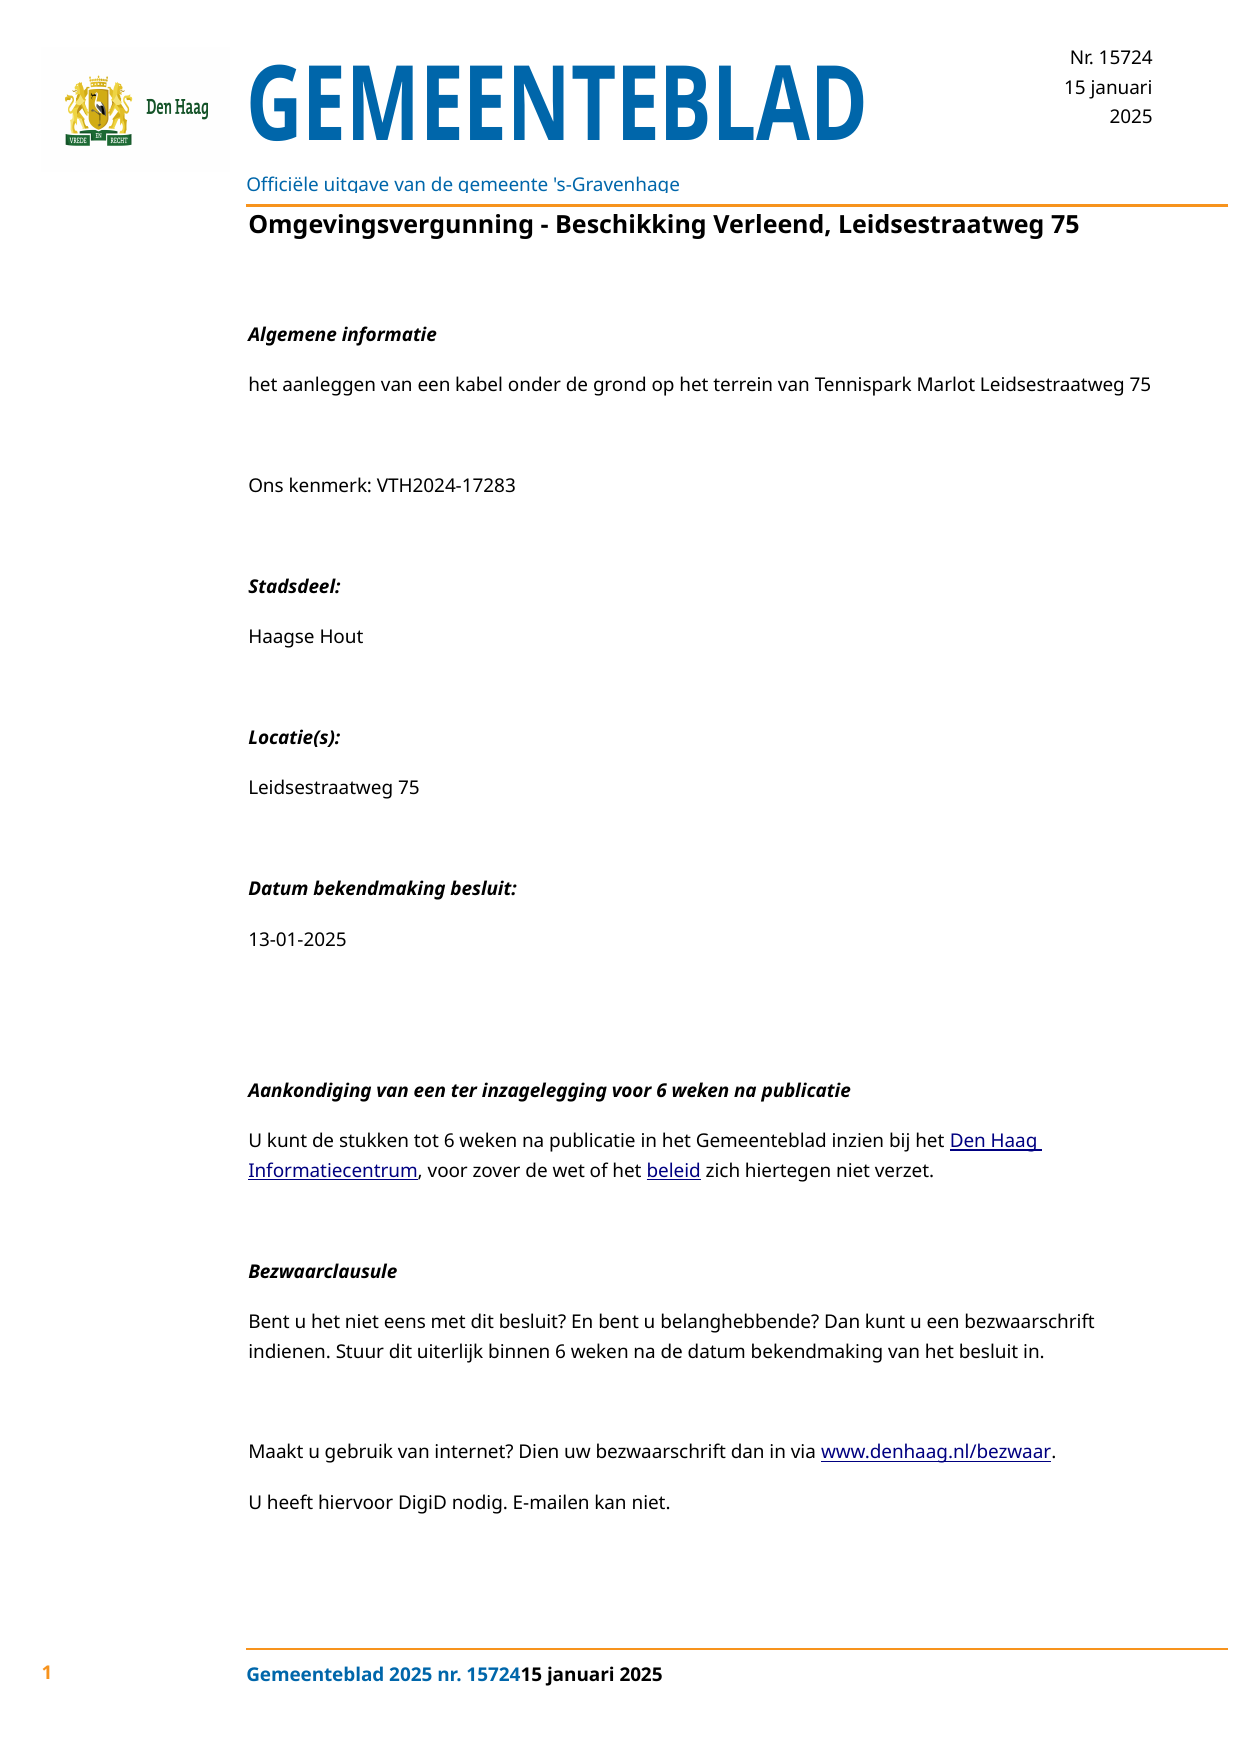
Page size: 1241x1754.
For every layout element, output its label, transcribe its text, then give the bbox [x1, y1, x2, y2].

text Leidsestraatweg 75 [248, 774, 1152, 800]
text Algemene informatie [248, 321, 1152, 346]
text het aanleggen van een kabel onder de grond op het terrein van Tennispark Marlot Leidsestraatweg 75 [248, 371, 1152, 397]
text Ons kenmerk: VTH2024-17283 [248, 472, 1152, 498]
text Maakt u gebruik van internet? Dien uw bezwaarschrift dan in via www.denhaag.nl/bezwaar. [248, 1439, 1152, 1464]
text Bezwaarclausule [248, 1258, 1152, 1283]
text U kunt de stukken tot 6 weken na publicatie in het Gemeenteblad inzien bij het Den Haag Informatiecentrum, voor zover de wet of het beleid zich hiertegen niet verzet. [248, 1127, 1152, 1183]
text Stadsdeel: [248, 573, 1152, 598]
text Haagse Hout [248, 623, 1152, 649]
text Locatie(s): [248, 724, 1152, 750]
text Omgevingsvergunning - Beschikking Verleend, Leidsestraatweg 75 [248, 207, 1152, 241]
text U heeft hiervoor DigiD nodig. E-mailen kan niet. [248, 1489, 1152, 1515]
picture [41, 47, 231, 172]
text Aankondiging van een ter inzagelegging voor 6 weken na publicatie [248, 1077, 1152, 1103]
text Bent u het niet eens met dit besluit? En bent u belanghebbende? Dan kunt u een bezwaarschrift indienen. Stuur dit uiterlijk binnen 6 weken na de datum bekendmaking van het besluit in. [248, 1308, 1152, 1363]
text Datum bekendmaking besluit: [248, 875, 1152, 901]
text 13-01-2025 [248, 926, 1152, 951]
